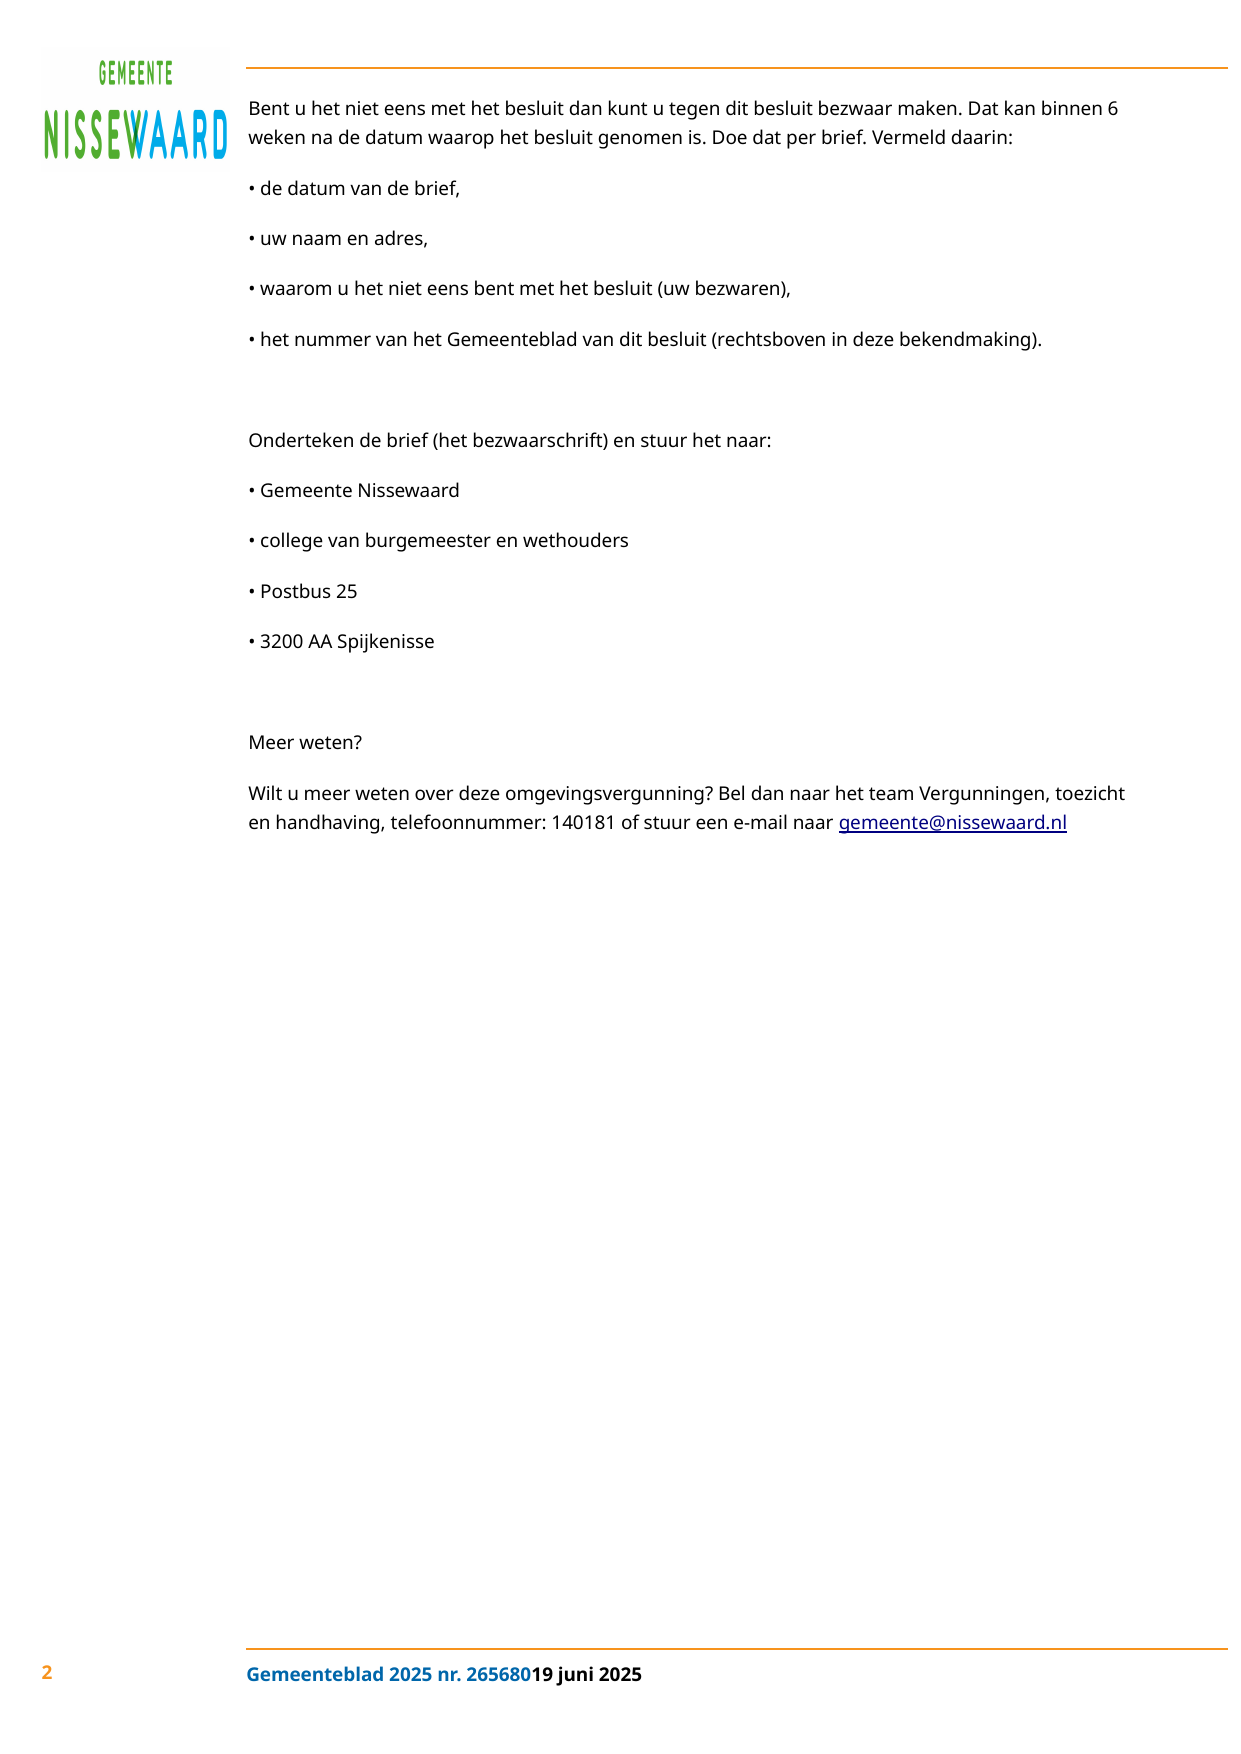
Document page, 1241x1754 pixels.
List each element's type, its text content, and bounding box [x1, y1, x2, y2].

text • 3200 AA Spijkenisse [248, 628, 1152, 654]
text Onderteken de brief (het bezwaarschrift) en stuur het naar: [248, 427, 1152, 453]
text • Gemeente Nissewaard [248, 477, 1152, 503]
text Meer weten? [248, 729, 1152, 755]
text • uw naam en adres, [248, 225, 1152, 251]
text • de datum van de brief, [248, 175, 1152, 201]
text • het nummer van het Gemeenteblad van dit besluit (rechtsboven in deze bekendmaking). [248, 326, 1152, 352]
text Bent u het niet eens met het besluit dan kunt u tegen dit besluit bezwaar maken. Dat kan binnen 6 weken na de datum waarop het besluit genomen is. Doe dat per brief. Vermeld daarin: [248, 95, 1152, 150]
picture [41, 47, 231, 172]
text • waarom u het niet eens bent met het besluit (uw bezwaren), [248, 276, 1152, 301]
text • Postbus 25 [248, 578, 1152, 604]
text • college van burgemeester en wethouders [248, 528, 1152, 553]
text Wilt u meer weten over deze omgevingsvergunning? Bel dan naar het team Vergunningen, toezicht en handhaving, telefoonnummer: 140181 of stuur een e-mail naar gemeente@nissewaard.nl [248, 780, 1152, 835]
